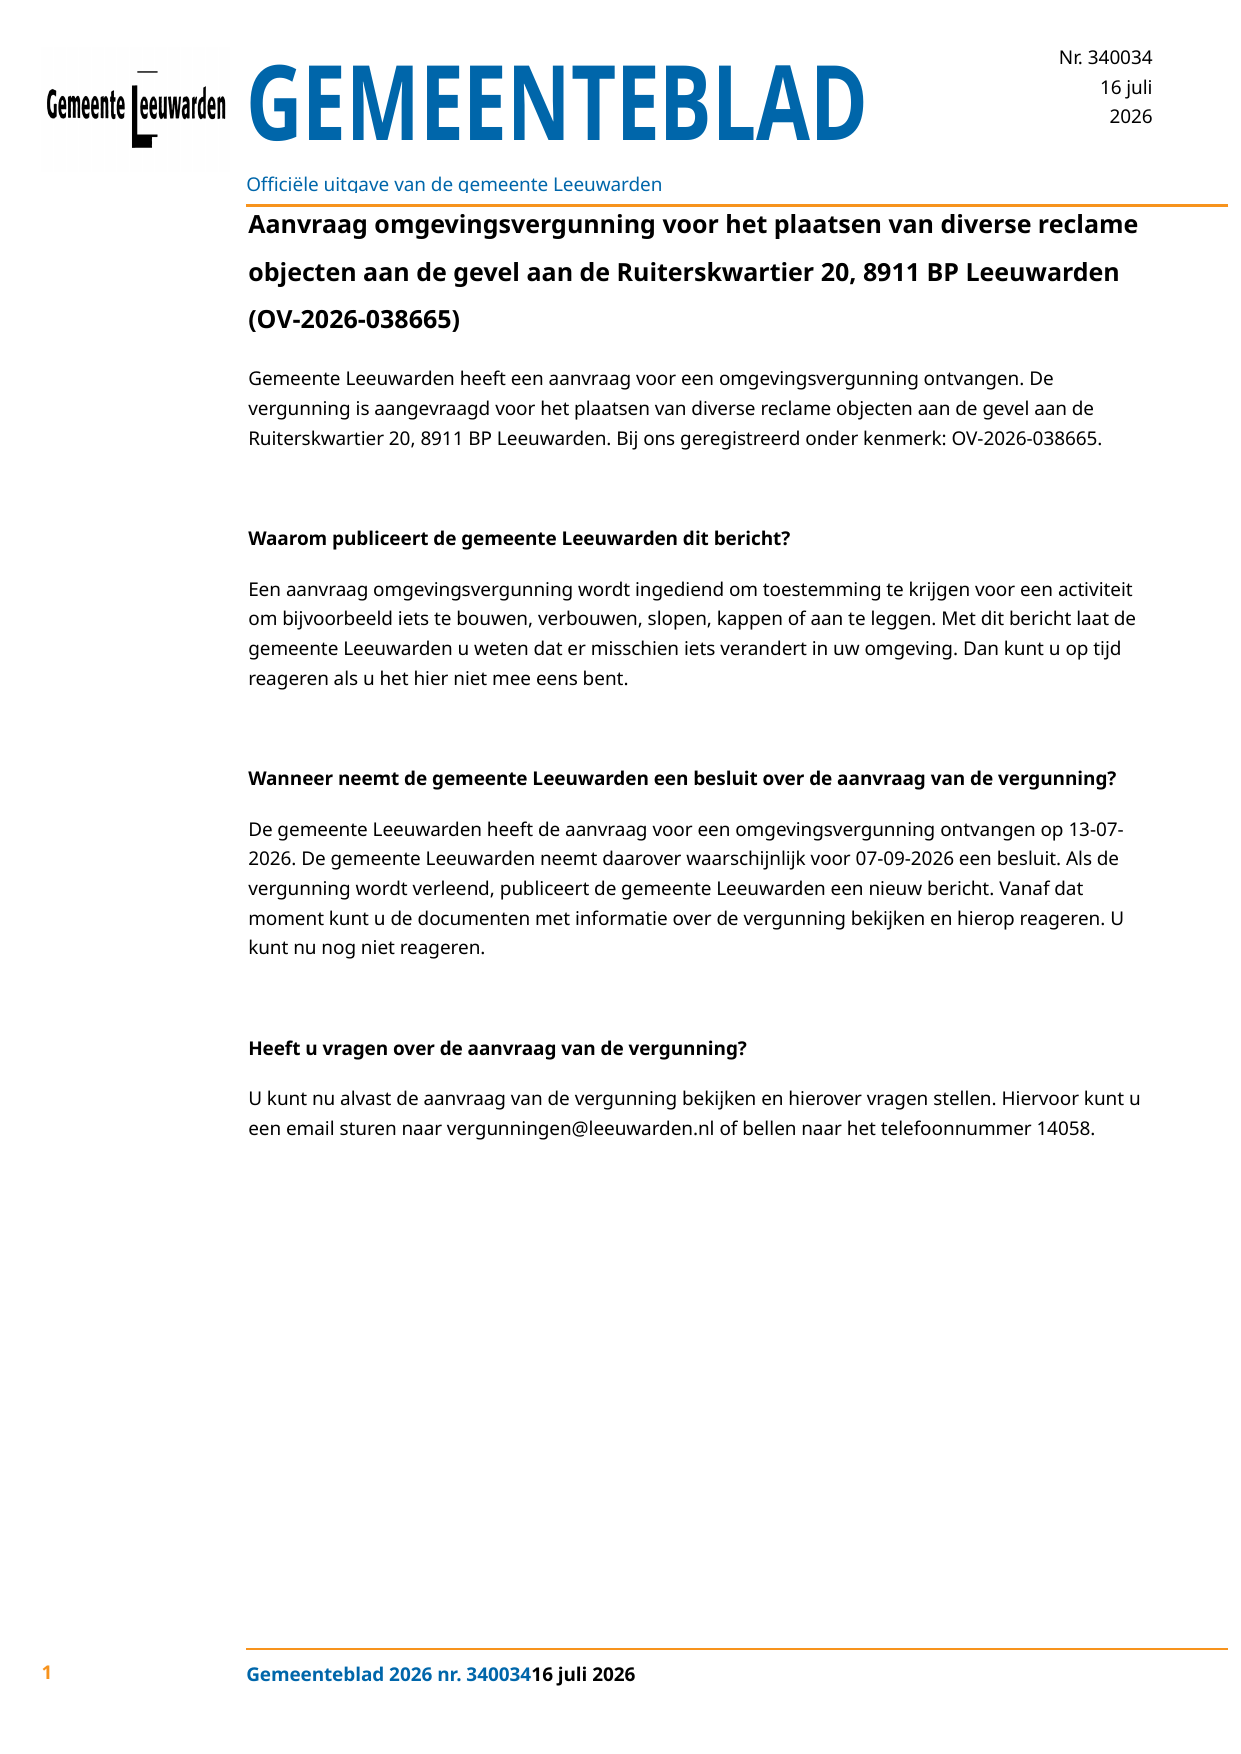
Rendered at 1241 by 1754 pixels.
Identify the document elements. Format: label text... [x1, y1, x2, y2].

text Gemeente Leeuwarden heeft een aanvraag voor een omgevingsvergunning ontvangen. De vergunning is aangevraagd voor het plaatsen van diverse reclame objecten aan de gevel aan de Ruiterskwartier 20, 8911 BP Leeuwarden. Bij ons geregistreerd onder kenmerk: OV-2026-038665. [248, 366, 1152, 450]
text Aanvraag omgevingsvergunning voor het plaatsen van diverse reclame objecten aan de gevel aan de Ruiterskwartier 20, 8911 BP Leeuwarden (OV-2026-038665) [248, 207, 1152, 336]
text Wanneer neemt de gemeente Leeuwarden een besluit over de aanvraag van de vergunning? [248, 766, 1152, 791]
text Waarom publiceert de gemeente Leeuwarden dit bericht? [248, 526, 1152, 551]
picture [41, 47, 231, 172]
text De gemeente Leeuwarden heeft de aanvraag voor een omgevingsvergunning ontvangen op 13-07-2026. De gemeente Leeuwarden neemt daarover waarschijnlijk voor 07-09-2026 een besluit. Als de vergunning wordt verleend, publiceert de gemeente Leeuwarden een nieuw bericht. Vanaf dat moment kunt u de documenten met informatie over de vergunning bekijken en hierop reageren. U kunt nu nog niet reageren. [248, 816, 1152, 960]
text Een aanvraag omgevingsvergunning wordt ingediend om toestemming te krijgen voor een activiteit om bijvoorbeeld iets te bouwen, verbouwen, slopen, kappen of aan te leggen. Met dit bericht laat de gemeente Leeuwarden u weten dat er misschien iets verandert in uw omgeving. Dan kunt u op tijd reageren als u het hier niet mee eens bent. [248, 576, 1152, 690]
text Heeft u vragen over de aanvraag van de vergunning? [248, 1035, 1152, 1061]
text U kunt nu alvast de aanvraag van de vergunning bekijken en hierover vragen stellen. Hiervoor kunt u een email sturen naar vergunningen@leeuwarden.nl of bellen naar het telefoonnummer 14058. [248, 1086, 1152, 1141]
